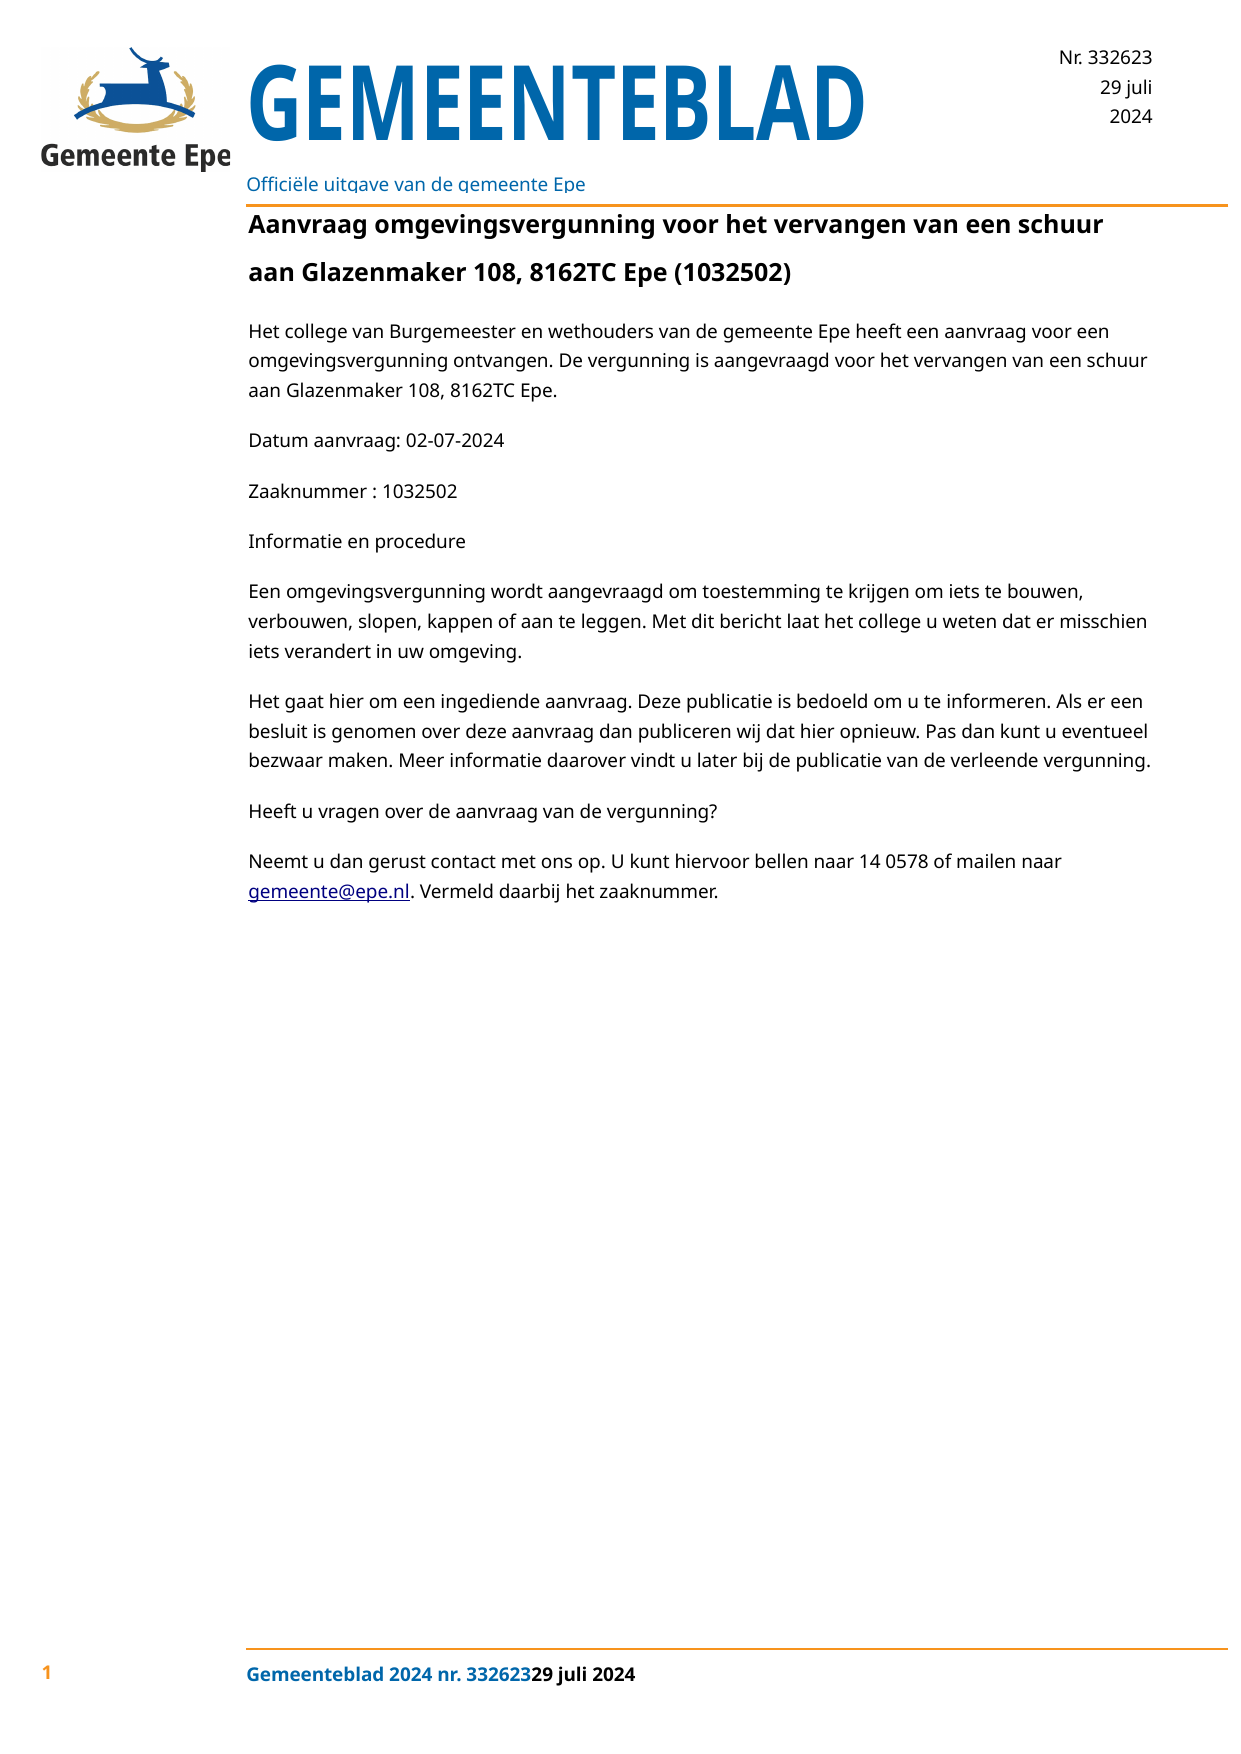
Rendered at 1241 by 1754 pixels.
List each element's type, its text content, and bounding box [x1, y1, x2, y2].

text Een omgevingsvergunning wordt aangevraagd om toestemming te krijgen om iets te bouwen, verbouwen, slopen, kappen of aan te leggen. Met dit bericht laat het college u weten dat er misschien iets verandert in uw omgeving. [248, 579, 1152, 664]
text Informatie en procedure [248, 528, 1152, 554]
text Het gaat hier om een ingediende aanvraag. Deze publicatie is bedoeld om u te informeren. Als er een besluit is genomen over deze aanvraag dan publiceren wij dat hier opnieuw. Pas dan kunt u eventueel bezwaar maken. Meer informatie daarover vindt u later bij de publicatie van de verleende vergunning. [248, 688, 1152, 773]
text Zaaknummer : 1032502 [248, 478, 1152, 504]
picture [41, 47, 231, 172]
text Het college van Burgemeester en wethouders van de gemeente Epe heeft een aanvraag voor een omgevingsvergunning ontvangen. De vergunning is aangevraagd voor het vervangen van een schuur aan Glazenmaker 108, 8162TC Epe. [248, 318, 1152, 403]
text Heeft u vragen over de aanvraag van de vergunning? [248, 798, 1152, 824]
text Aanvraag omgevingsvergunning voor het vervangen van een schuur aan Glazenmaker 108, 8162TC Epe (1032502) [248, 207, 1152, 288]
text Neemt u dan gerust contact met ons op. U kunt hiervoor bellen naar 14 0578 of mailen naar gemeente@epe.nl. Vermeld daarbij het zaaknummer. [248, 848, 1152, 904]
text Datum aanvraag: 02-07-2024 [248, 427, 1152, 453]
